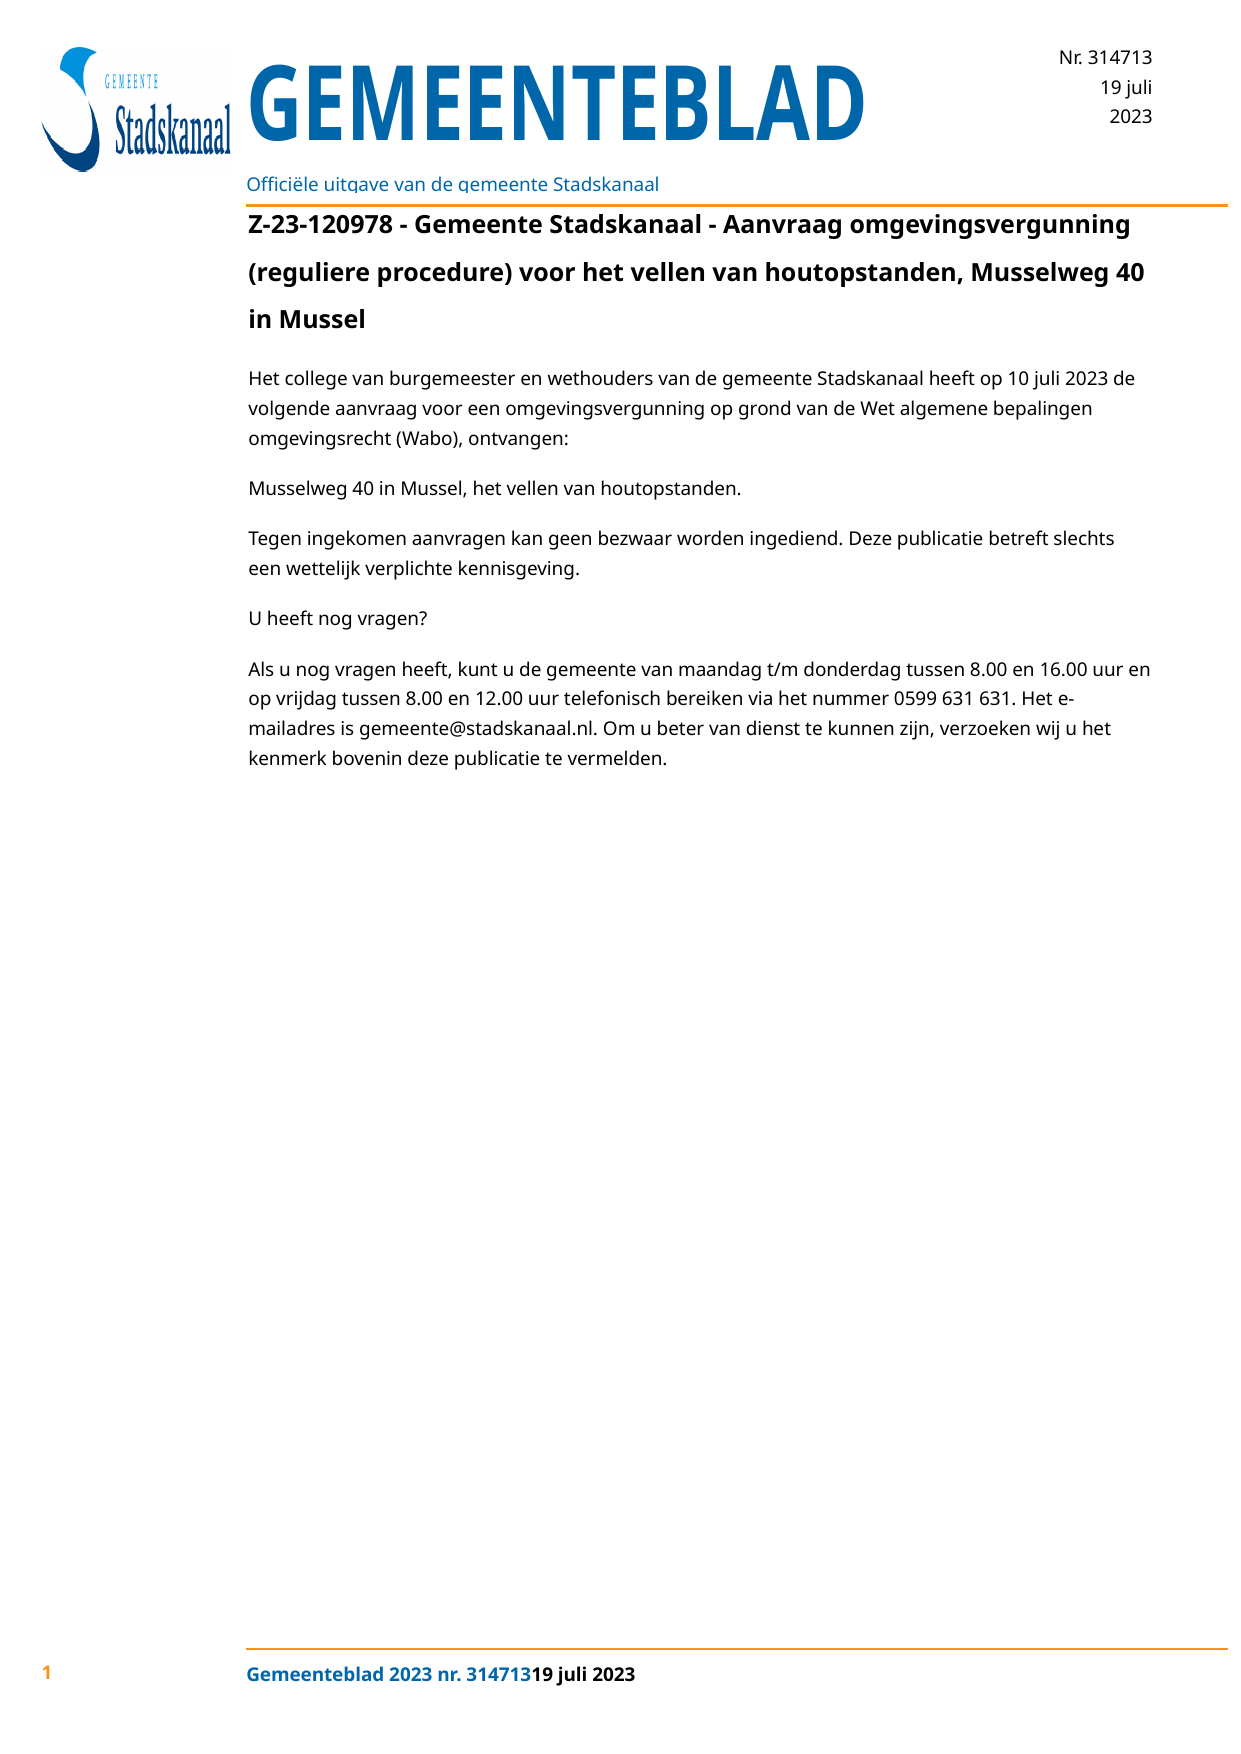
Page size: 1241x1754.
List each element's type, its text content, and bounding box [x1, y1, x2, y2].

text Als u nog vragen heeft, kunt u de gemeente van maandag t/m donderdag tussen 8.00 en 16.00 uur en op vrijdag tussen 8.00 en 12.00 uur telefonisch bereiken via het nummer 0599 631 631. Het e-mailadres is gemeente@stadskanaal.nl. Om u beter van dienst te kunnen zijn, verzoeken wij u het kenmerk bovenin deze publicatie te vermelden. [248, 656, 1152, 770]
text U heeft nog vragen? [248, 606, 1152, 631]
text Z-23-120978 - Gemeente Stadskanaal - Aanvraag omgevingsvergunning (reguliere procedure) voor het vellen van houtopstanden, Musselweg 40 in Mussel [248, 207, 1152, 336]
text Het college van burgemeester en wethouders van de gemeente Stadskanaal heeft op 10 juli 2023 de volgende aanvraag voor een omgevingsvergunning op grond van de Wet algemene bepalingen omgevingsrecht (Wabo), ontvangen: [248, 366, 1152, 450]
text Musselweg 40 in Mussel, het vellen van houtopstanden. [248, 475, 1152, 501]
text Tegen ingekomen aanvragen kan geen bezwaar worden ingediend. Deze publicatie betreft slechts een wettelijk verplichte kennisgeving. [248, 526, 1152, 581]
picture [41, 47, 231, 172]
